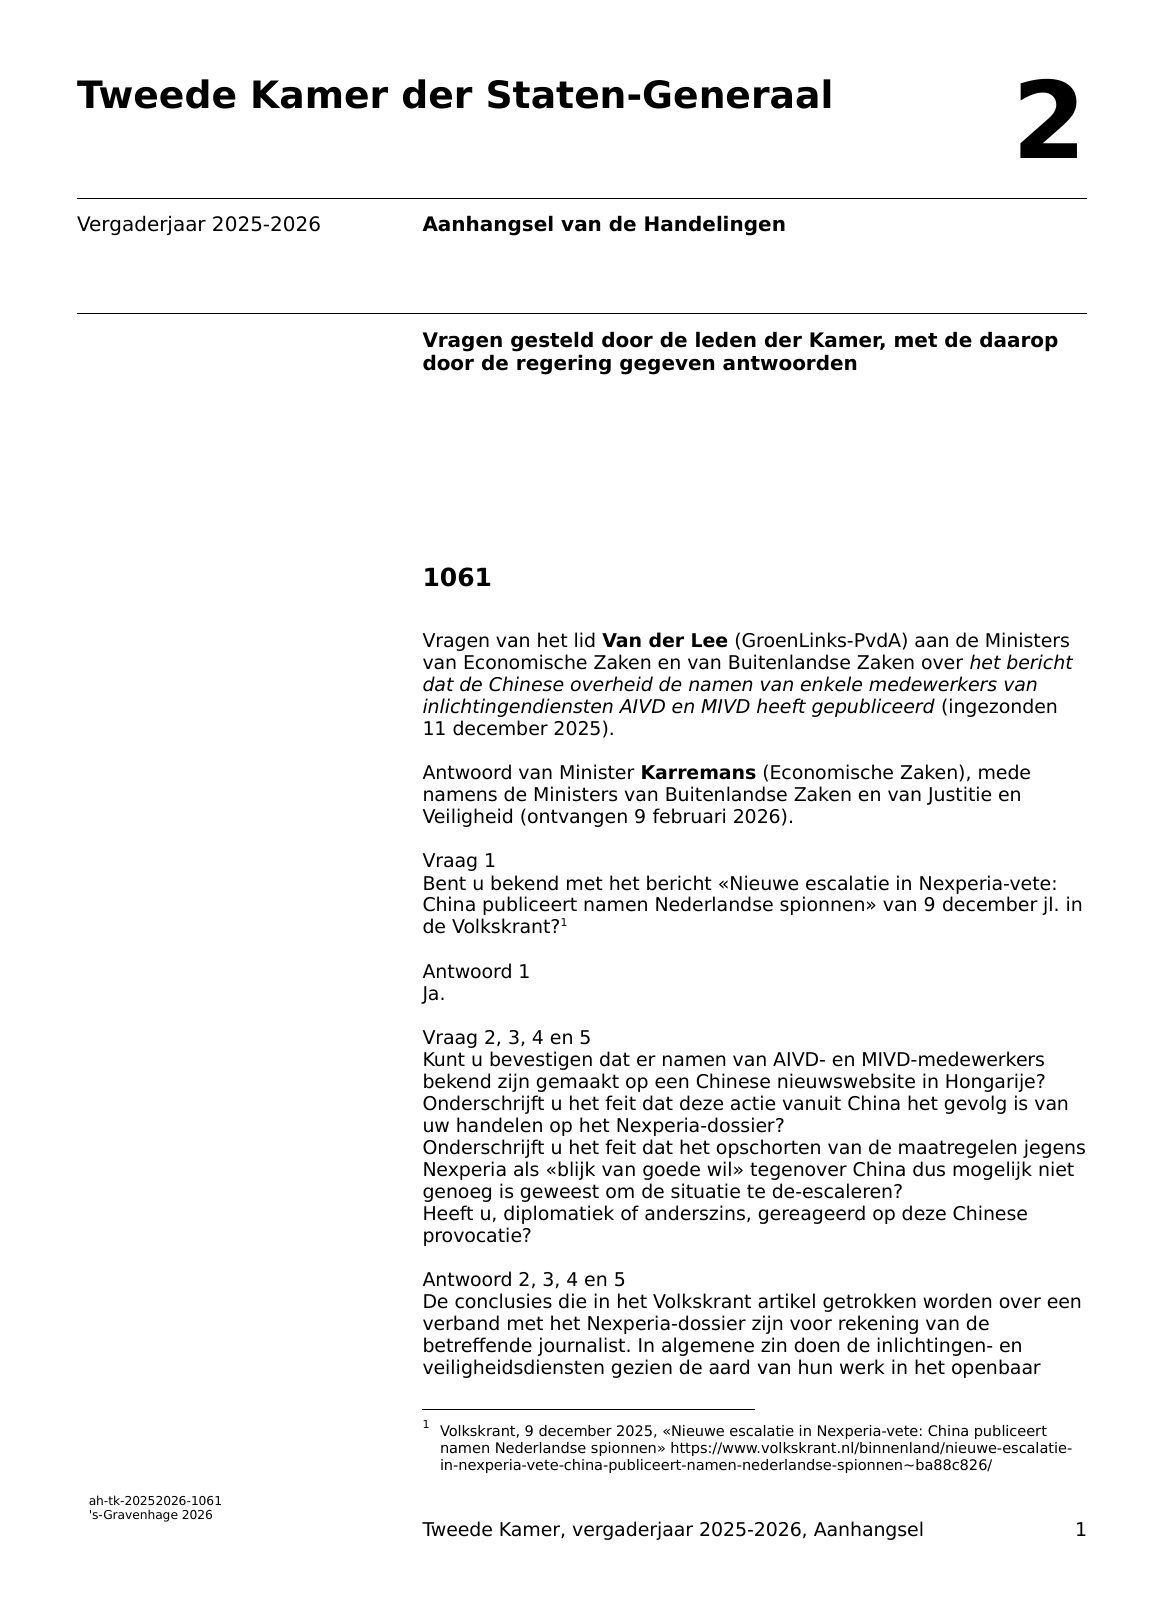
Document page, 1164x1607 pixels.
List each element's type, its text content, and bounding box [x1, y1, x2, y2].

text Ja. [422, 982, 1087, 1004]
text De conclusies die in het Volkskrant artikel getrokken worden over een verband met het Nexperia-dossier zijn voor rekening van de betreffende journalist. In algemene zin doen de inlichtingen- en veiligheidsdiensten gezien de aard van hun werk in het openbaar [422, 1291, 1087, 1378]
text Vragen van het lid Van der Lee (GroenLinks-PvdA) aan de Ministers van Economische Zaken en van Buitenlandse Zaken over het bericht dat de Chinese overheid de namen van enkele medewerkers van inlichtingendiensten AIVD en MIVD heeft gepubliceerd (ingezonden 11 december 2025). [422, 630, 1087, 740]
text 's-Gravenhage 2026 [88, 1508, 323, 1522]
text Antwoord 1 [422, 961, 1087, 982]
table_cell Aanhangsel van de Handelingen [422, 199, 1087, 313]
table_cell [77, 314, 422, 375]
table_cell Vergaderjaar 2025-2026 [77, 199, 422, 313]
text Vraag 2, 3, 4 en 5 [422, 1027, 1087, 1049]
table_header 2 [886, 59, 1087, 198]
text Onderschrijft u het feit dat het opschorten van de maatregelen jegens Nexperia als «blijk van goede wil» tegenover China dus mogelijk niet genoeg is geweest om de situatie te de-escaleren? [422, 1137, 1087, 1202]
table_cell Vragen gesteld door de leden der Kamer, met de daarop door de regering gegeven antwoorden [422, 314, 1087, 375]
text Bent u bekend met het bericht «Nieuwe escalatie in Nexperia-vete: China publiceert namen Nederlandse spionnen» van 9 december jl. in de Volkskrant? [422, 872, 1087, 938]
text Volkskrant, 9 december 2025, «Nieuwe escalatie in Nexperia-vete: China publiceert namen Nederlandse spionnen» https://www.volkskrant.nl/binnenland/nieuwe-escalatie-in-nexperia-vete-china-publiceert-namen-nederlandse-spionnen~ba88c826/ [422, 1418, 1087, 1474]
text Antwoord 2, 3, 4 en 5 [422, 1269, 1087, 1291]
table_header Tweede Kamer der Staten-Generaal [77, 59, 886, 198]
text Kunt u bevestigen dat er namen van AIVD- en MIVD-medewerkers bekend zijn gemaakt op een Chinese nieuwswebsite in Hongarije? [422, 1049, 1087, 1093]
text ah-tk-20252026-1061 [88, 1494, 323, 1508]
text 1061 [422, 563, 1087, 592]
text Onderschrijft u het feit dat deze actie vanuit China het gevolg is van uw handelen op het Nexperia-dossier? [422, 1093, 1087, 1137]
text Heeft u, diplomatiek of anderszins, gereageerd op deze Chinese provocatie? [422, 1202, 1087, 1246]
text Antwoord van Minister Karremans (Economische Zaken), mede namens de Ministers van Buitenlandse Zaken en van Justitie en Veiligheid (ontvangen 9 februari 2026). [422, 762, 1087, 828]
text Vraag 1 [422, 850, 1087, 872]
